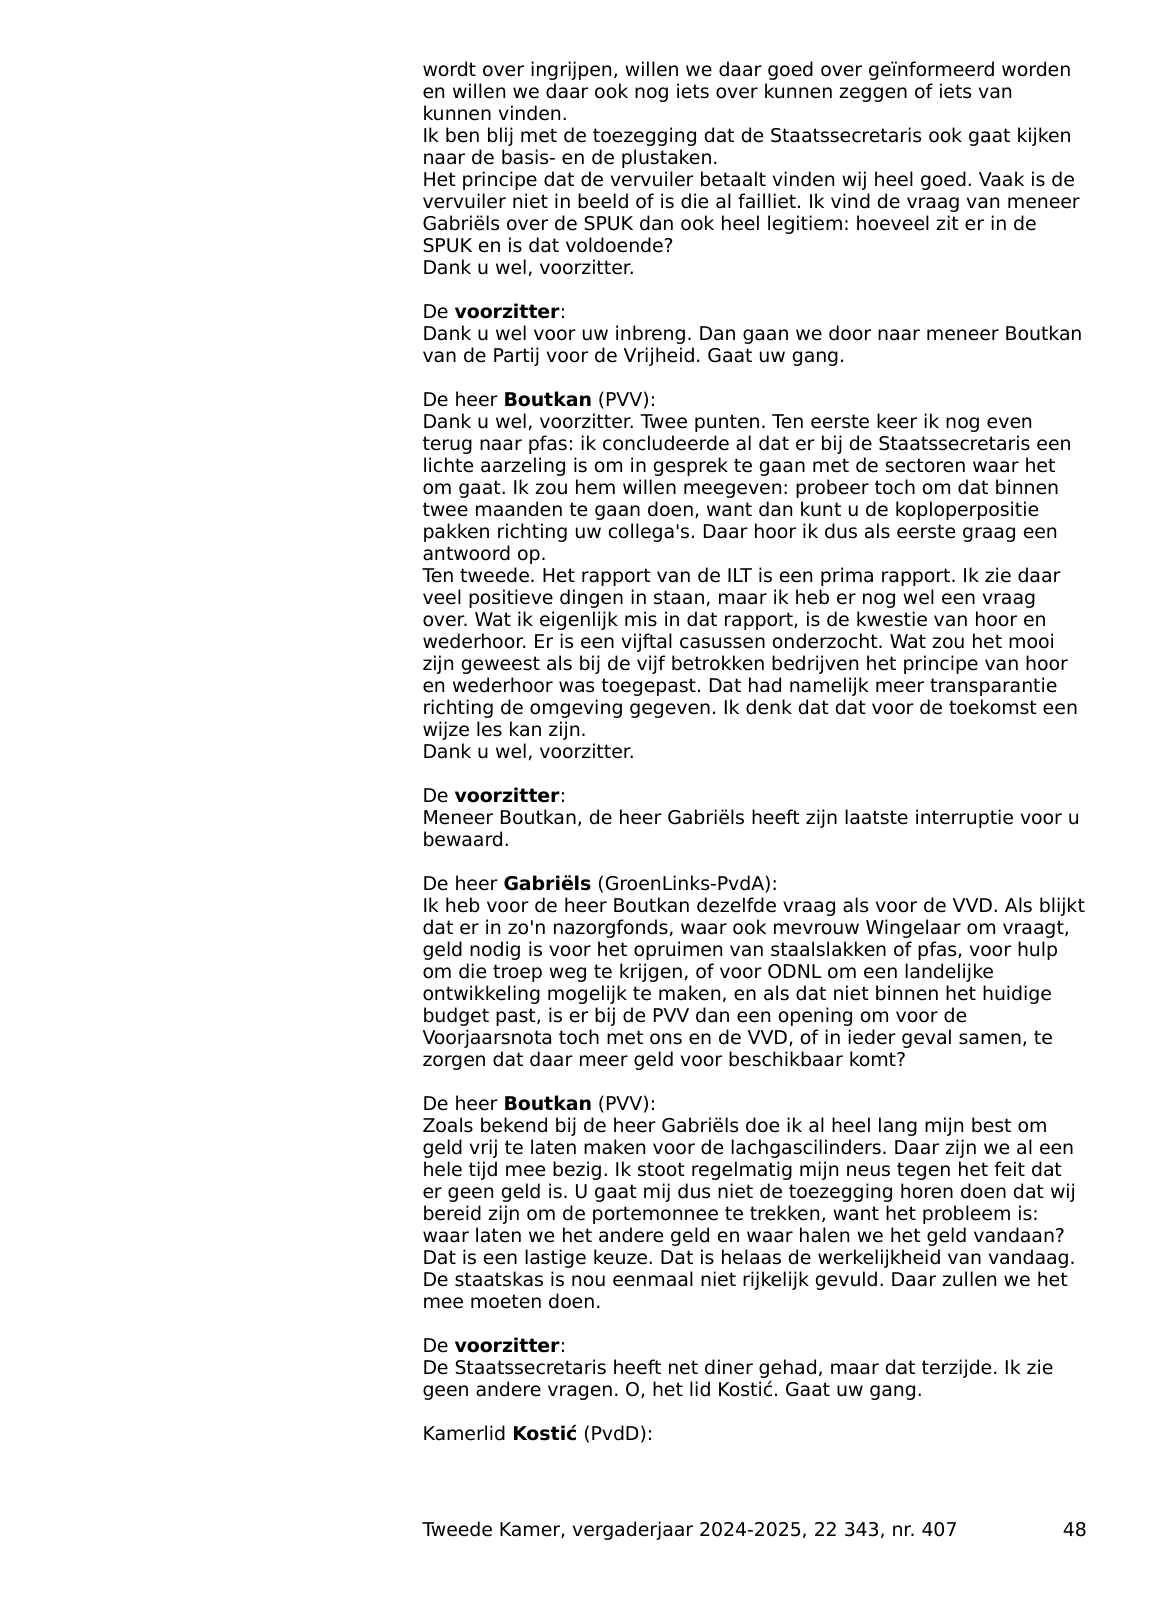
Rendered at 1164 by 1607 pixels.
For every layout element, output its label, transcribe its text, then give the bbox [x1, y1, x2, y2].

text Ik heb voor de heer Boutkan dezelfde vraag als voor de VVD. Als blijkt dat er in zo'n nazorgfonds, waar ook mevrouw Wingelaar om vraagt, geld nodig is voor het opruimen van staalslakken of pfas, voor hulp om die troep weg te krijgen, of voor ODNL om een landelijke ontwikkeling mogelijk te maken, en als dat niet binnen het huidige budget past, is er bij de PVV dan een opening om voor de Voorjaarsnota toch met ons en de VVD, of in ieder geval samen, te zorgen dat daar meer geld voor beschikbaar komt? [422, 895, 1087, 1071]
text Ten tweede. Het rapport van de ILT is een prima rapport. Ik zie daar veel positieve dingen in staan, maar ik heb er nog wel een vraag over. Wat ik eigenlijk mis in dat rapport, is de kwestie van hoor en wederhoor. Er is een vijftal casussen onderzocht. Wat zou het mooi zijn geweest als bij de vijf betrokken bedrijven het principe van hoor en wederhoor was toegepast. Dat had namelijk meer transparantie richting de omgeving gegeven. Ik denk dat dat voor de toekomst een wijze les kan zijn. [422, 565, 1087, 741]
text Dank u wel voor uw inbreng. Dan gaan we door naar meneer Boutkan van de Partij voor de Vrijheid. Gaat uw gang. [422, 323, 1087, 367]
text Dank u wel, voorzitter. Twee punten. Ten eerste keer ik nog even terug naar pfas: ik concludeerde al dat er bij de Staatssecretaris een lichte aarzeling is om in gesprek te gaan met de sectoren waar het om gaat. Ik zou hem willen meegeven: probeer toch om dat binnen twee maanden te gaan doen, want dan kunt u de koploperpositie pakken richting uw collega's. Daar hoor ik dus als eerste graag een antwoord op. [422, 411, 1087, 565]
text Ik ben blij met de toezegging dat de Staatssecretaris ook gaat kijken naar de basis- en de plustaken. [422, 125, 1087, 169]
text Meneer Boutkan, de heer Gabriëls heeft zijn laatste interruptie voor u bewaard. [422, 807, 1087, 851]
text Kamerlid Kostić (PvdD): [422, 1423, 1087, 1445]
text De Staatssecretaris heeft net diner gehad, maar dat terzijde. Ik zie geen andere vragen. O, het lid Kostić. Gaat uw gang. [422, 1357, 1087, 1401]
text Zoals bekend bij de heer Gabriëls doe ik al heel lang mijn best om geld vrij te laten maken voor de lachgascilinders. Daar zijn we al een hele tijd mee bezig. Ik stoot regelmatig mijn neus tegen het feit dat er geen geld is. U gaat mij dus niet de toezegging horen doen dat wij bereid zijn om de portemonnee te trekken, want het probleem is: waar laten we het andere geld en waar halen we het geld vandaan? Dat is een lastige keuze. Dat is helaas de werkelijkheid van vandaag. De staatskas is nou eenmaal niet rijkelijk gevuld. Daar zullen we het mee moeten doen. [422, 1115, 1087, 1313]
text Dank u wel, voorzitter. [422, 257, 1087, 279]
text Dank u wel, voorzitter. [422, 741, 1087, 763]
text De heer Boutkan (PVV): [422, 389, 1087, 411]
text Het principe dat de vervuiler betaalt vinden wij heel goed. Vaak is de vervuiler niet in beeld of is die al failliet. Ik vind de vraag van meneer Gabriëls over de SPUK dan ook heel legitiem: hoeveel zit er in de SPUK en is dat voldoende? [422, 169, 1087, 257]
text De voorzitter: [422, 301, 1087, 323]
text De voorzitter: [422, 785, 1087, 807]
text De voorzitter: [422, 1335, 1087, 1357]
text wordt over ingrijpen, willen we daar goed over geïnformeerd worden en willen we daar ook nog iets over kunnen zeggen of iets van kunnen vinden. [422, 59, 1087, 125]
text De heer Boutkan (PVV): [422, 1093, 1087, 1115]
text De heer Gabriëls (GroenLinks-PvdA): [422, 873, 1087, 895]
